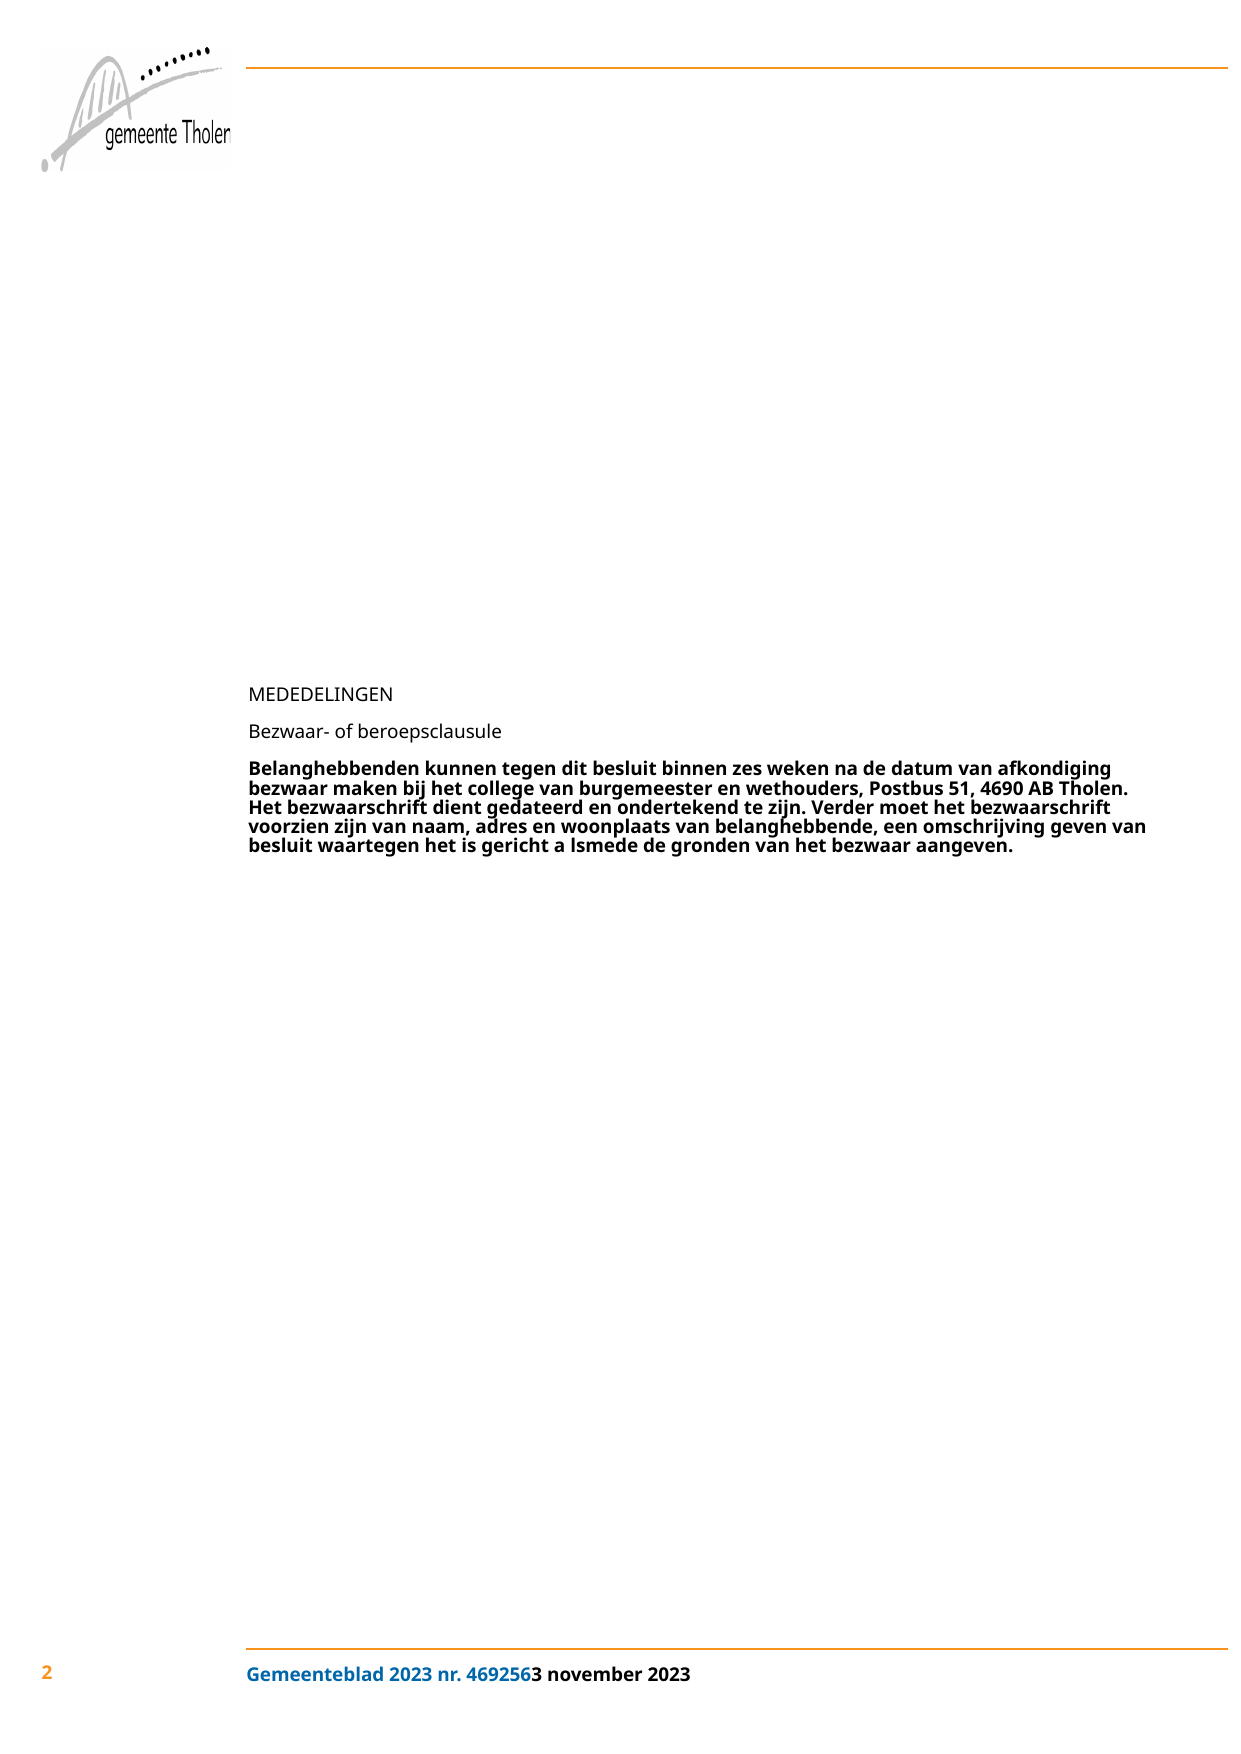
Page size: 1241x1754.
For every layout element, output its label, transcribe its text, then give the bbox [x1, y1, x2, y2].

text MEDEDELINGEN [248, 686, 1152, 706]
text Belanghebbenden kunnen tegen dit besluit binnen zes weken na de datum van afkondiging bezwaar maken bij het college van burgemeester en wethouders, Postbus 51, 4690 AB Tholen. Het bezwaarschrift dient gedateerd en ondertekend te zijn. Verder moet het bezwaarschrift voorzien zijn van naam, adres en woonplaats van belanghebbende, een omschrijving geven van besluit waartegen het is gericht a lsmede de gronden van het bezwaar aangeven. [248, 760, 1152, 857]
picture [41, 47, 231, 172]
text Bezwaar- of beroepsclausule [248, 723, 1152, 743]
